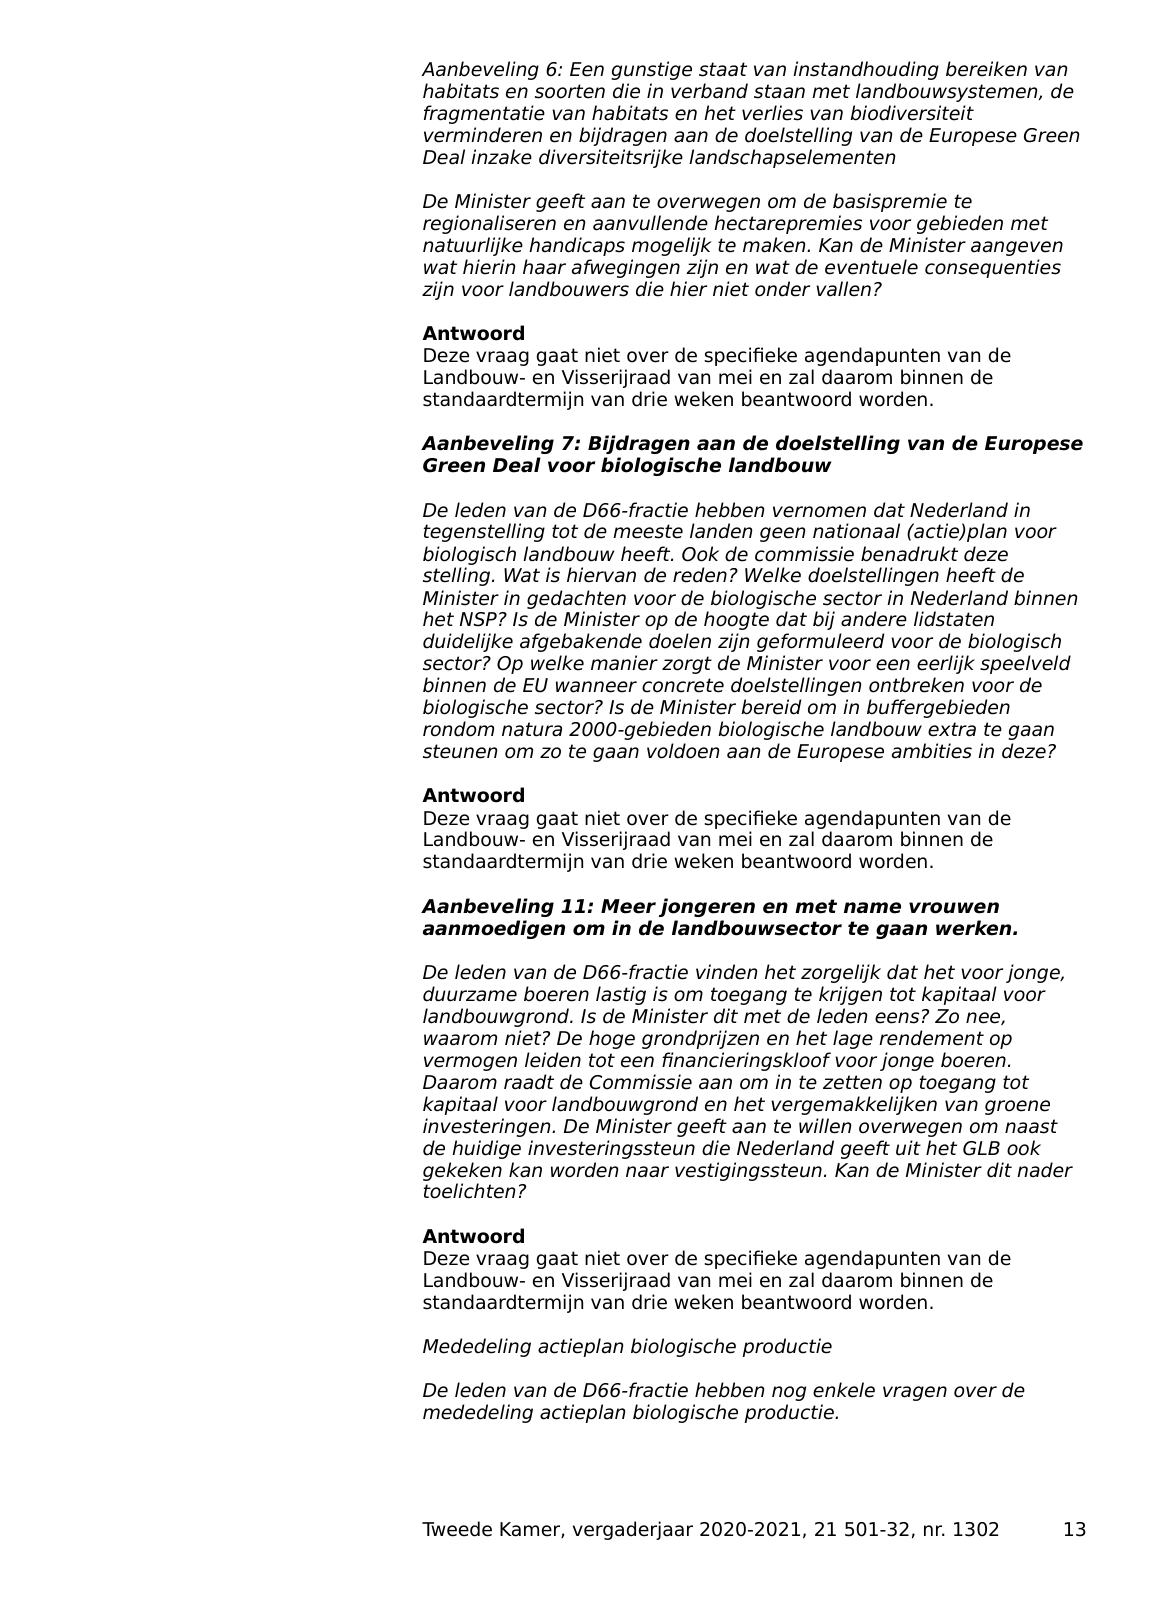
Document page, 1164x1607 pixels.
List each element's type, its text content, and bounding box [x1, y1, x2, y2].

subtitle Mededeling actieplan biologische productie [422, 1336, 1087, 1358]
text Deze vraag gaat niet over de specifieke agendapunten van de Landbouw- en Visserijraad van mei en zal daarom binnen de standaardtermijn van drie weken beantwoord worden. [422, 345, 1087, 411]
text Antwoord [422, 323, 1087, 345]
text Antwoord [422, 1226, 1087, 1248]
text De leden van de D66-fractie vinden het zorgelijk dat het voor jonge, duurzame boeren lastig is om toegang te krijgen tot kapitaal voor landbouwgrond. Is de Minister dit met de leden eens? Zo nee, waarom niet? De hoge grondprijzen en het lage rendement op vermogen leiden tot een financieringskloof voor jonge boeren. Daarom raadt de Commissie aan om in te zetten op toegang tot kapitaal voor landbouwgrond en het vergemakkelijken van groene investeringen. De Minister geeft aan te willen overwegen om naast de huidige investeringssteun die Nederland geeft uit het GLB ook gekeken kan worden naar vestigingssteun. Kan de Minister dit nader toelichten? [422, 962, 1087, 1203]
text De leden van de D66-fractie hebben nog enkele vragen over de mededeling actieplan biologische productie. [422, 1380, 1087, 1424]
subtitle Aanbeveling 6: Een gunstige staat van instandhouding bereiken van habitats en soorten die in verband staan met landbouwsystemen, de fragmentatie van habitats en het verlies van biodiversiteit verminderen en bijdragen aan de doelstelling van de Europese Green Deal inzake diversiteitsrijke landschapselementen [422, 59, 1087, 169]
text De leden van de D66-fractie hebben vernomen dat Nederland in tegenstelling tot de meeste landen geen nationaal (actie)plan voor biologisch landbouw heeft. Ook de commissie benadrukt deze stelling. Wat is hiervan de reden? Welke doelstellingen heeft de Minister in gedachten voor de biologische sector in Nederland binnen het NSP? Is de Minister op de hoogte dat bij andere lidstaten duidelijke afgebakende doelen zijn geformuleerd voor de biologisch sector? Op welke manier zorgt de Minister voor een eerlijk speelveld binnen de EU wanneer concrete doelstellingen ontbreken voor de biologische sector? Is de Minister bereid om in buffergebieden rondom natura 2000-gebieden biologische landbouw extra te gaan steunen om zo te gaan voldoen aan de Europese ambities in deze? [422, 499, 1087, 763]
text De Minister geeft aan te overwegen om de basispremie te regionaliseren en aanvullende hectarepremies voor gebieden met natuurlijke handicaps mogelijk te maken. Kan de Minister aangeven wat hierin haar afwegingen zijn en wat de eventuele consequenties zijn voor landbouwers die hier niet onder vallen? [422, 191, 1087, 301]
text Antwoord [422, 785, 1087, 807]
text Deze vraag gaat niet over de specifieke agendapunten van de Landbouw- en Visserijraad van mei en zal daarom binnen de standaardtermijn van drie weken beantwoord worden. [422, 1248, 1087, 1313]
subtitle Aanbeveling 11: Meer jongeren en met name vrouwen aanmoedigen om in de landbouwsector te gaan werken. [422, 896, 1087, 939]
subtitle Aanbeveling 7: Bijdragen aan de doelstelling van de Europese Green Deal voor biologische landbouw [422, 433, 1087, 477]
text Deze vraag gaat niet over de specifieke agendapunten van de Landbouw- en Visserijraad van mei en zal daarom binnen de standaardtermijn van drie weken beantwoord worden. [422, 807, 1087, 873]
